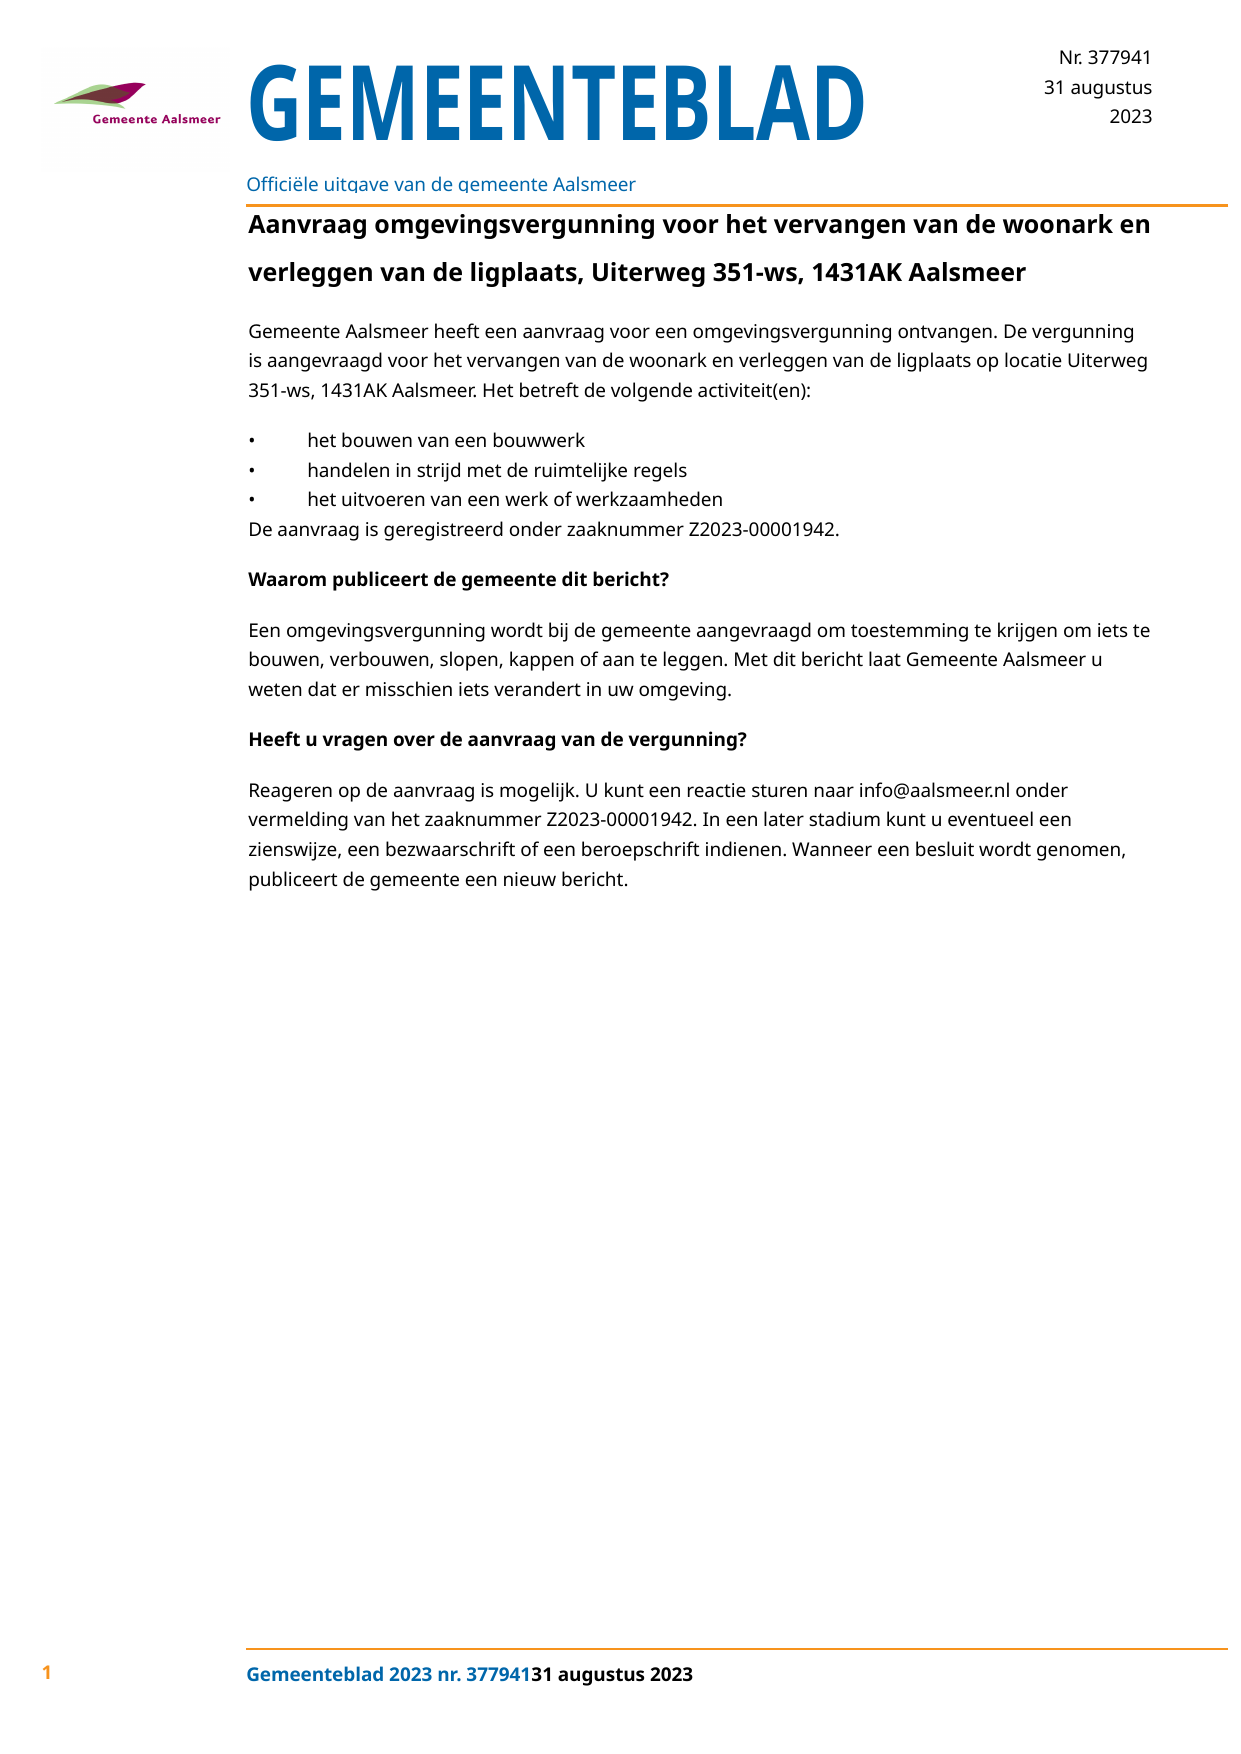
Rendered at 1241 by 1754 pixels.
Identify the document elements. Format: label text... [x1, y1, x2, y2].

text Aanvraag omgevingsvergunning voor het vervangen van de woonark en verleggen van de ligplaats, Uiterweg 351-ws, 1431AK Aalsmeer [248, 207, 1152, 288]
text Een omgevingsvergunning wordt bij de gemeente aangevraagd om toestemming te krijgen om iets te bouwen, verbouwen, slopen, kappen of aan te leggen. Met dit bericht laat Gemeente Aalsmeer u weten dat er misschien iets verandert in uw omgeving. [248, 617, 1152, 702]
text Waarom publiceert de gemeente dit bericht? [248, 567, 1152, 592]
list het uitvoeren van een werk of werkzaamheden [248, 487, 1152, 512]
text Heeft u vragen over de aanvraag van de vergunning? [248, 727, 1152, 752]
list het bouwen van een bouwwerk [248, 427, 1152, 453]
text Gemeente Aalsmeer heeft een aanvraag voor een omgevingsvergunning ontvangen. De vergunning is aangevraagd voor het vervangen van de woonark en verleggen van de ligplaats op locatie Uiterweg 351-ws, 1431AK Aalsmeer. Het betreft de volgende activiteit(en): [248, 318, 1152, 403]
list handelen in strijd met de ruimtelijke regels [248, 457, 1152, 483]
picture [41, 47, 231, 172]
text Reageren op de aanvraag is mogelijk. U kunt een reactie sturen naar info@aalsmeer.nl onder vermelding van het zaaknummer Z2023-00001942. In een later stadium kunt u eventueel een zienswijze, een bezwaarschrift of een beroepschrift indienen. Wanneer een besluit wordt genomen, publiceert de gemeente een nieuw bericht. [248, 777, 1152, 892]
text De aanvraag is geregistreerd onder zaaknummer Z2023-00001942. [248, 516, 1152, 542]
